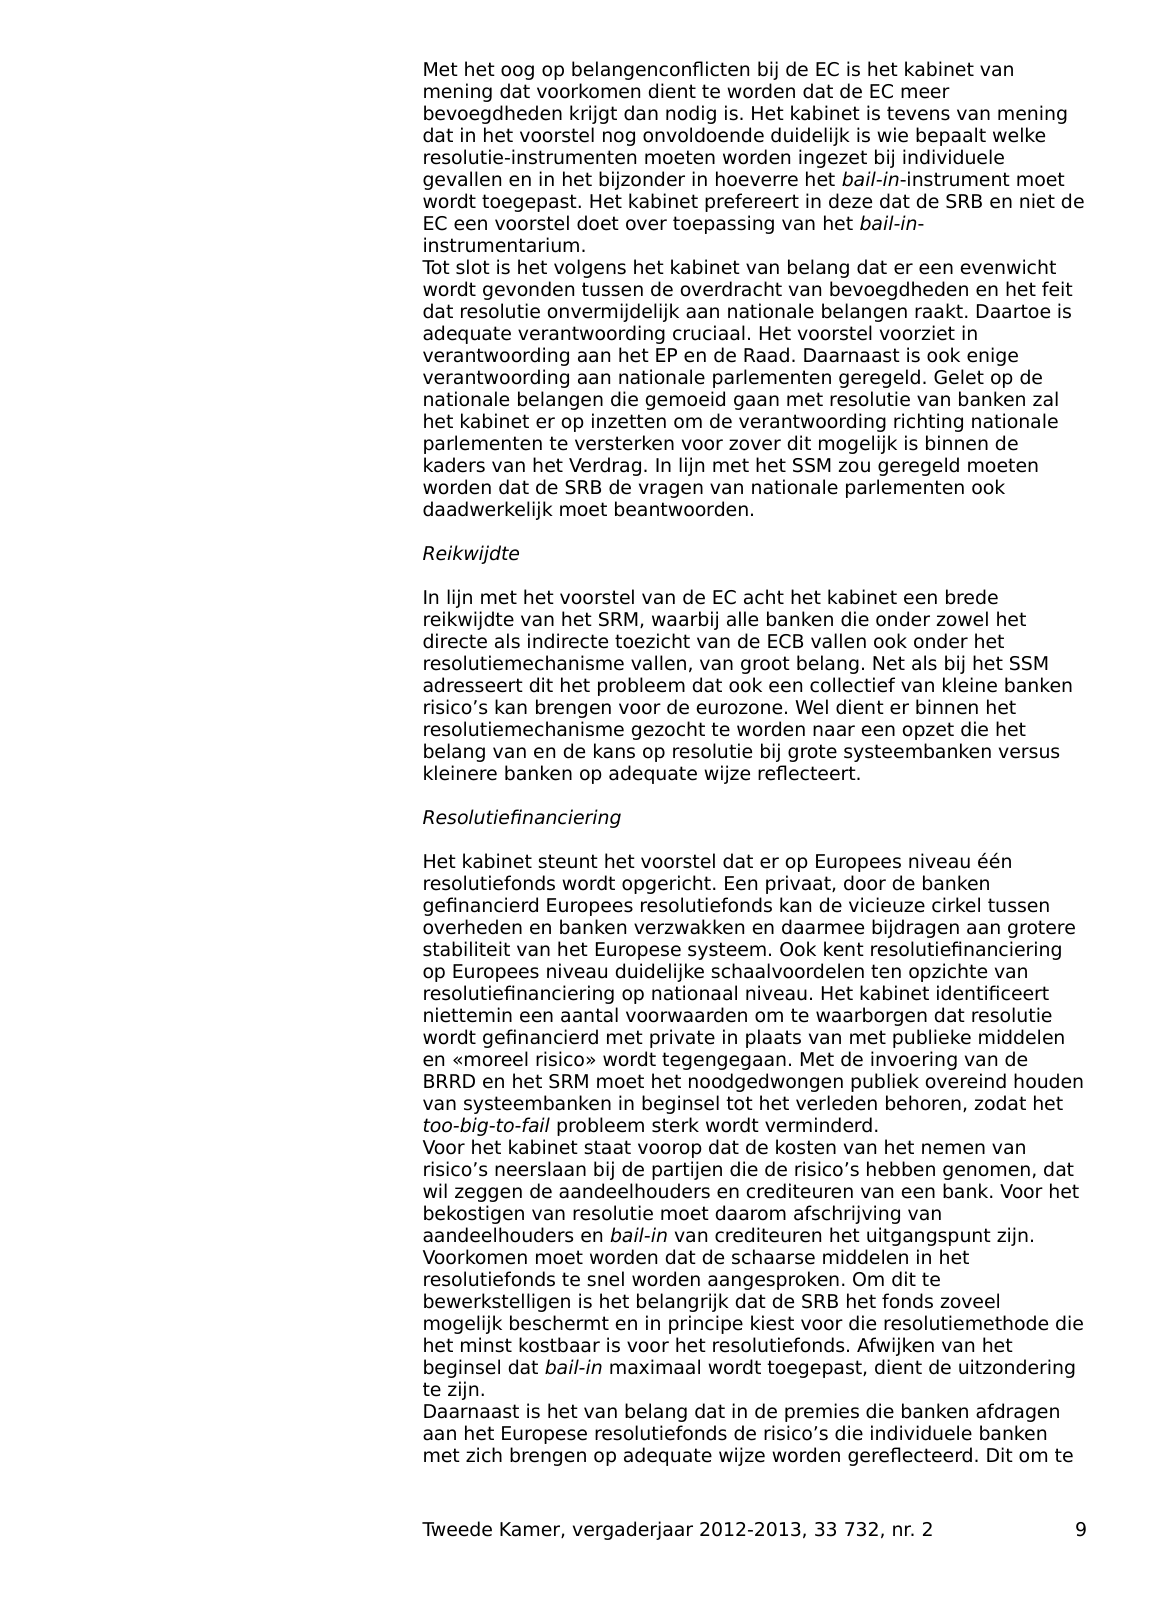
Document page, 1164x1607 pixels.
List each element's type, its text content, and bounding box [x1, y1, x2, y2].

text In lijn met het voorstel van de EC acht het kabinet een brede reikwijdte van het SRM, waarbij alle banken die onder zowel het directe als indirecte toezicht van de ECB vallen ook onder het resolutiemechanisme vallen, van groot belang. Net als bij het SSM adresseert dit het probleem dat ook een collectief van kleine banken risico’s kan brengen voor de eurozone. Wel dient er binnen het resolutiemechanisme gezocht te worden naar een opzet die het belang van en de kans op resolutie bij grote systeembanken versus kleinere banken op adequate wijze reflecteert. [422, 587, 1087, 785]
text Tot slot is het volgens het kabinet van belang dat er een evenwicht wordt gevonden tussen de overdracht van bevoegdheden en het feit dat resolutie onvermijdelijk aan nationale belangen raakt. Daartoe is adequate verantwoording cruciaal. Het voorstel voorziet in verantwoording aan het EP en de Raad. Daarnaast is ook enige verantwoording aan nationale parlementen geregeld. Gelet op de nationale belangen die gemoeid gaan met resolutie van banken zal het kabinet er op inzetten om de verantwoording richting nationale parlementen te versterken voor zover dit mogelijk is binnen de kaders van het Verdrag. In lijn met het SSM zou geregeld moeten worden dat de SRB de vragen van nationale parlementen ook daadwerkelijk moet beantwoorden. [422, 257, 1087, 521]
text Het kabinet steunt het voorstel dat er op Europees niveau één resolutiefonds wordt opgericht. Een privaat, door de banken gefinancierd Europees resolutiefonds kan de vicieuze cirkel tussen overheden en banken verzwakken en daarmee bijdragen aan grotere stabiliteit van het Europese systeem. Ook kent resolutiefinanciering op Europees niveau duidelijke schaalvoordelen ten opzichte van resolutiefinanciering op nationaal niveau. Het kabinet identificeert niettemin een aantal voorwaarden om te waarborgen dat resolutie wordt gefinancierd met private in plaats van met publieke middelen en «moreel risico» wordt tegengegaan. Met de invoering van de BRRD en het SRM moet het noodgedwongen publiek overeind houden van systeembanken in beginsel tot het verleden behoren, zodat het too-big-to-fail probleem sterk wordt verminderd. [422, 851, 1087, 1137]
text Daarnaast is het van belang dat in de premies die banken afdragen aan het Europese resolutiefonds de risico’s die individuele banken met zich brengen op adequate wijze worden gereflecteerd. Dit om te [422, 1401, 1087, 1467]
text Voor het kabinet staat voorop dat de kosten van het nemen van risico’s neerslaan bij de partijen die de risico’s hebben genomen, dat wil zeggen de aandeelhouders en crediteuren van een bank. Voor het bekostigen van resolutie moet daarom afschrijving van aandeelhouders en bail-in van crediteuren het uitgangspunt zijn. Voorkomen moet worden dat de schaarse middelen in het resolutiefonds te snel worden aangesproken. Om dit te bewerkstelligen is het belangrijk dat de SRB het fonds zoveel mogelijk beschermt en in principe kiest voor die resolutiemethode die het minst kostbaar is voor het resolutiefonds. Afwijken van het beginsel dat bail-in maximaal wordt toegepast, dient de uitzondering te zijn. [422, 1137, 1087, 1401]
subtitle Resolutiefinanciering [422, 807, 1087, 829]
subtitle Reikwijdte [422, 543, 1087, 565]
text Met het oog op belangenconflicten bij de EC is het kabinet van mening dat voorkomen dient te worden dat de EC meer bevoegdheden krijgt dan nodig is. Het kabinet is tevens van mening dat in het voorstel nog onvoldoende duidelijk is wie bepaalt welke resolutie-instrumenten moeten worden ingezet bij individuele gevallen en in het bijzonder in hoeverre het bail-in-instrument moet wordt toegepast. Het kabinet prefereert in deze dat de SRB en niet de EC een voorstel doet over toepassing van het bail-in-instrumentarium. [422, 59, 1087, 257]
